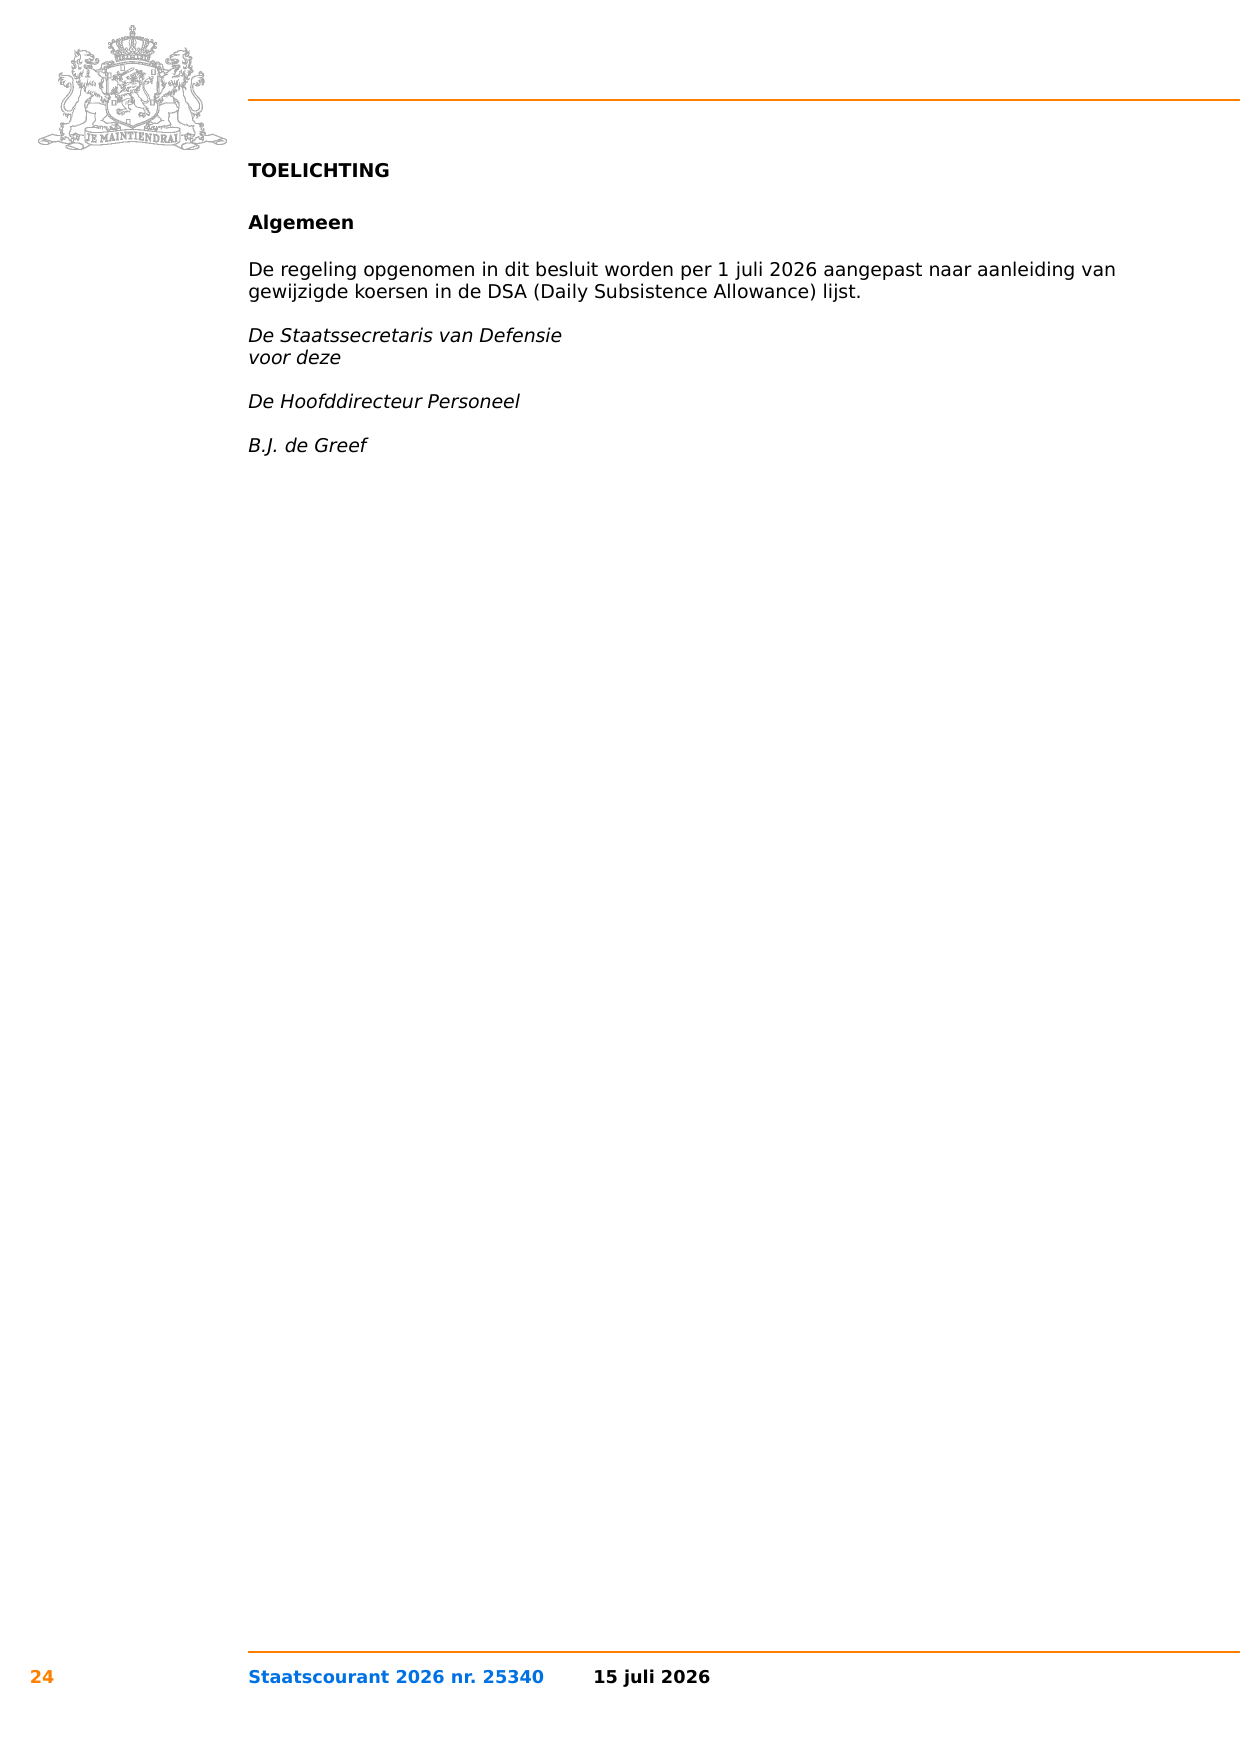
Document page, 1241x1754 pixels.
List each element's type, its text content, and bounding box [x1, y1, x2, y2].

text De Staatssecretaris van Defensie voor deze De Hoofddirecteur Personeel B.J. de Greef [248, 325, 1163, 457]
picture [38, 25, 227, 150]
subtitle TOELICHTING [248, 160, 1163, 182]
text De regeling opgenomen in dit besluit worden per 1 juli 2026 aangepast naar aanleiding van gewijzigde koersen in de DSA (Daily Subsistence Allowance) lijst. [248, 259, 1163, 303]
subtitle Algemeen [248, 212, 1163, 234]
